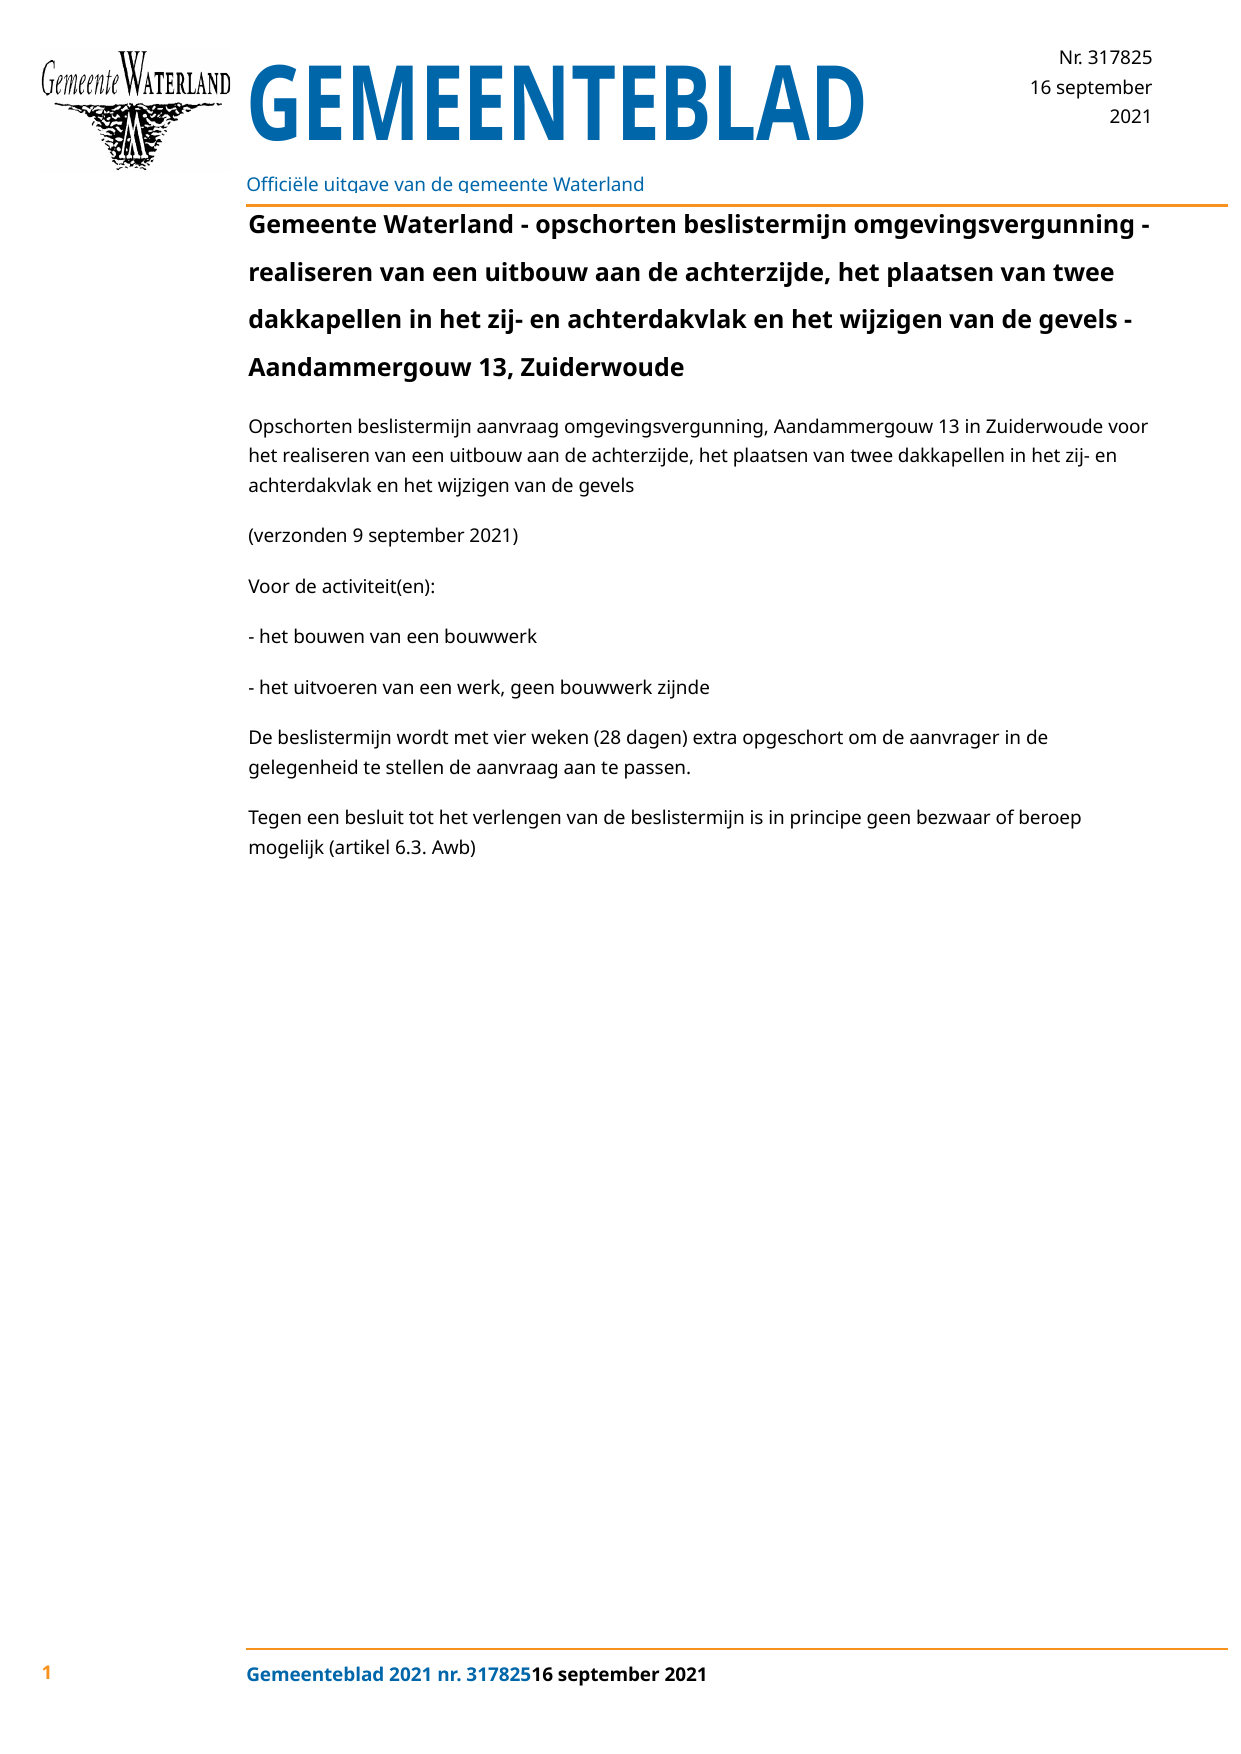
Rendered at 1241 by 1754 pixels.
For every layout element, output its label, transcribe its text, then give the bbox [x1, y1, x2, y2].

text - het uitvoeren van een werk, geen bouwwerk zijnde [248, 674, 1152, 700]
text - het bouwen van een bouwwerk [248, 623, 1152, 649]
picture [41, 47, 231, 172]
text De beslistermijn wordt met vier weken (28 dagen) extra opgeschort om de aanvrager in de gelegenheid te stellen de aanvraag aan te passen. [248, 724, 1152, 780]
text Voor de activiteit(en): [248, 573, 1152, 599]
text Opschorten beslistermijn aanvraag omgevingsvergunning, Aandammergouw 13 in Zuiderwoude voor het realiseren van een uitbouw aan de achterzijde, het plaatsen van twee dakkapellen in het zij- en achterdakvlak en het wijzigen van de gevels [248, 413, 1152, 498]
text (verzonden 9 september 2021) [248, 523, 1152, 548]
text Tegen een besluit tot het verlengen van de beslistermijn is in principe geen bezwaar of beroep mogelijk (artikel 6.3. Awb) [248, 804, 1152, 860]
text Gemeente Waterland - opschorten beslistermijn omgevingsvergunning - realiseren van een uitbouw aan de achterzijde, het plaatsen van twee dakkapellen in het zij- en achterdakvlak en het wijzigen van de gevels - Aandammergouw 13, Zuiderwoude [248, 207, 1152, 384]
